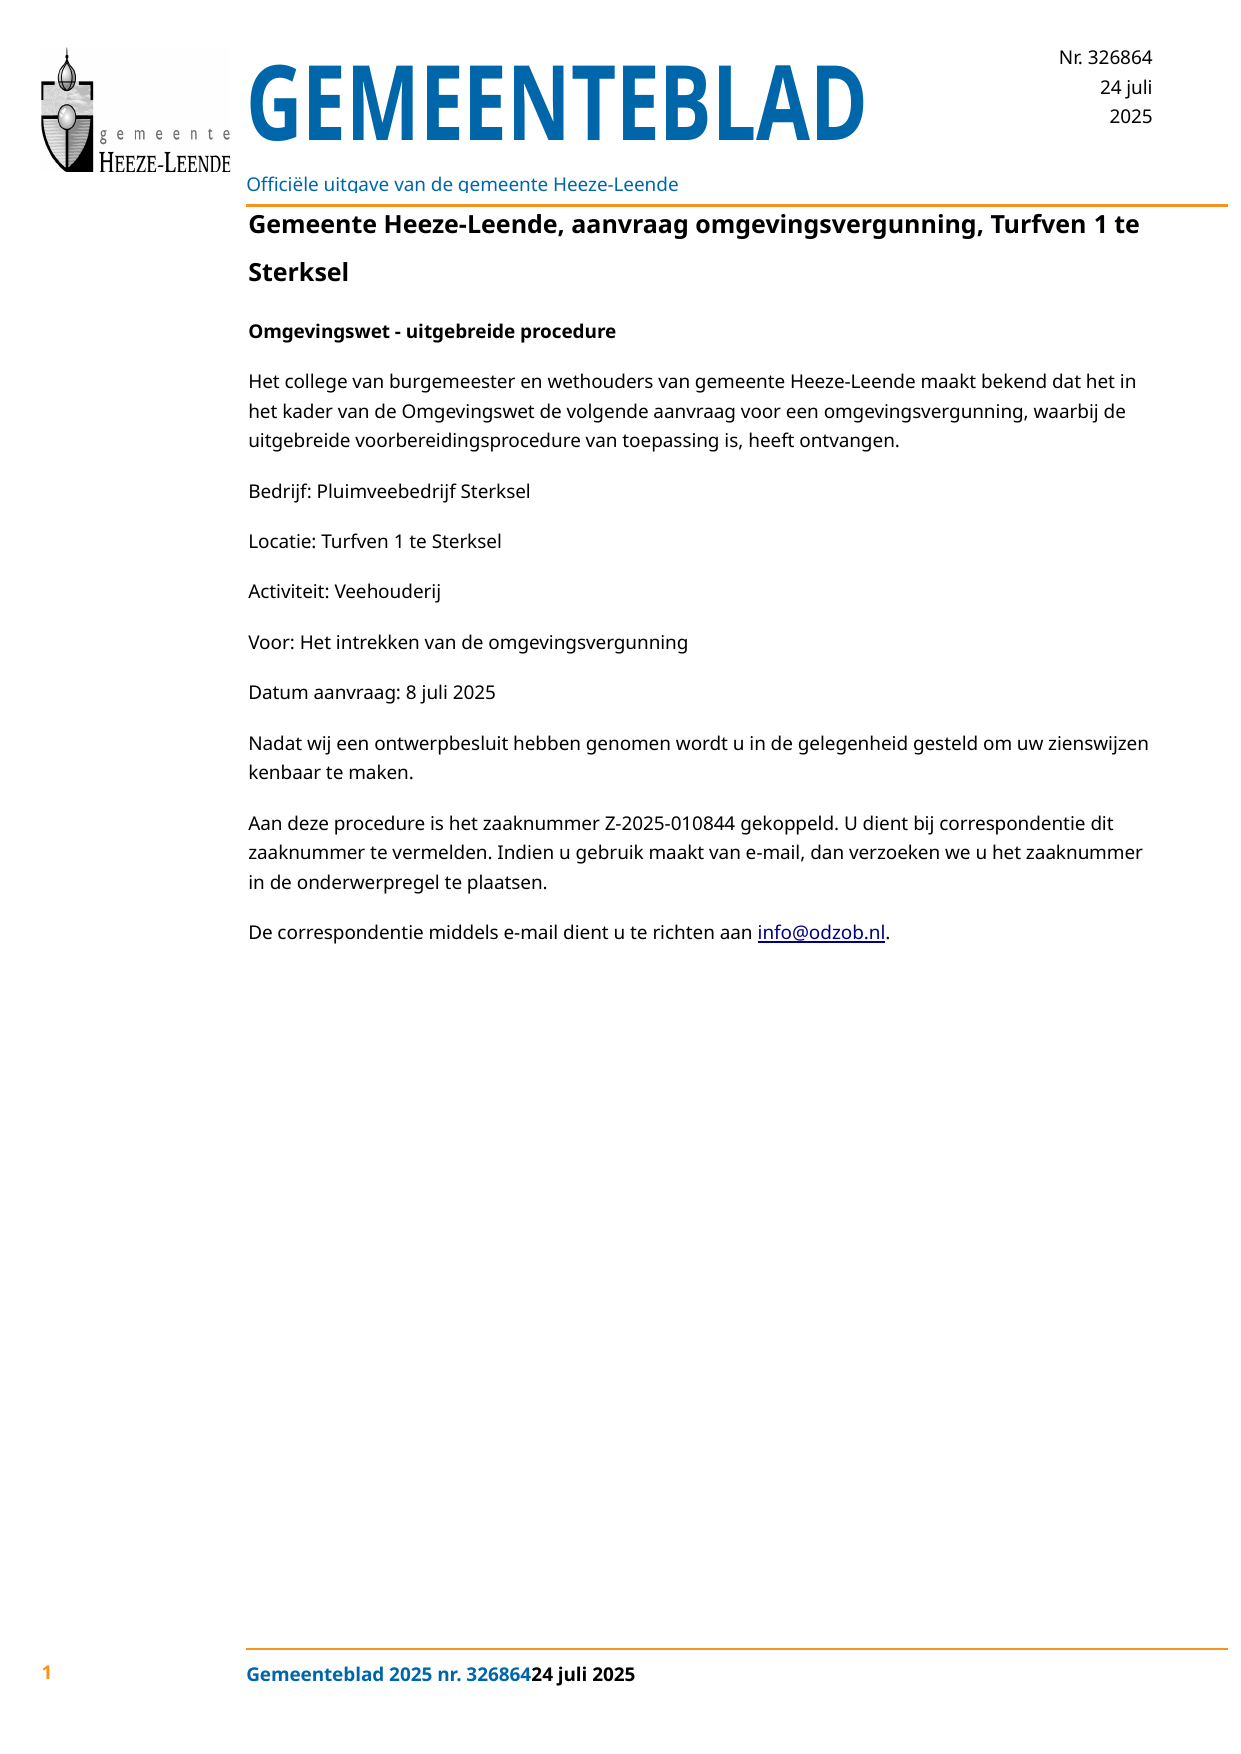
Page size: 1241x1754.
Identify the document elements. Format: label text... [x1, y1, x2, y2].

text Locatie: Turfven 1​ te Sterksel [248, 528, 1152, 554]
text Omgevingswet - uitgebreide procedure [248, 318, 1152, 344]
text Het college van burgemeester en wethouders van gemeente Heeze-Leende maakt bekend dat het in het kader van de Omgevingswet de volgende aanvraag voor een omgevingsvergunning, waarbij de uitgebreide voorbereidingsprocedure van toepassing is, heeft ontvangen. [248, 368, 1152, 453]
text Gemeente Heeze-Leende, aanvraag omgevingsvergunning, Turfven 1​ te Sterksel [248, 207, 1152, 288]
picture [41, 47, 231, 172]
text Bedrijf: Pluimveebedrijf Sterksel [248, 478, 1152, 504]
text Nadat wij een ontwerpbesluit hebben genomen wordt u in de gelegenheid gesteld om uw zienswijzen kenbaar te maken. [248, 730, 1152, 785]
text Voor: Het intrekken van de omgevingsvergunning [248, 629, 1152, 655]
text Activiteit: Veehouderij [248, 579, 1152, 604]
text Datum aanvraag: 8 juli 2025 [248, 679, 1152, 705]
text De correspondentie middels e-mail dient u te richten aan info@odzob.nl. [248, 919, 1152, 945]
text Aan deze procedure is het zaaknummer Z-2025-010844 gekoppeld. U dient bij correspondentie dit zaaknummer te vermelden. Indien u gebruik maakt van e-mail, dan verzoeken we u het zaaknummer in de onderwerpregel te plaatsen. [248, 810, 1152, 895]
